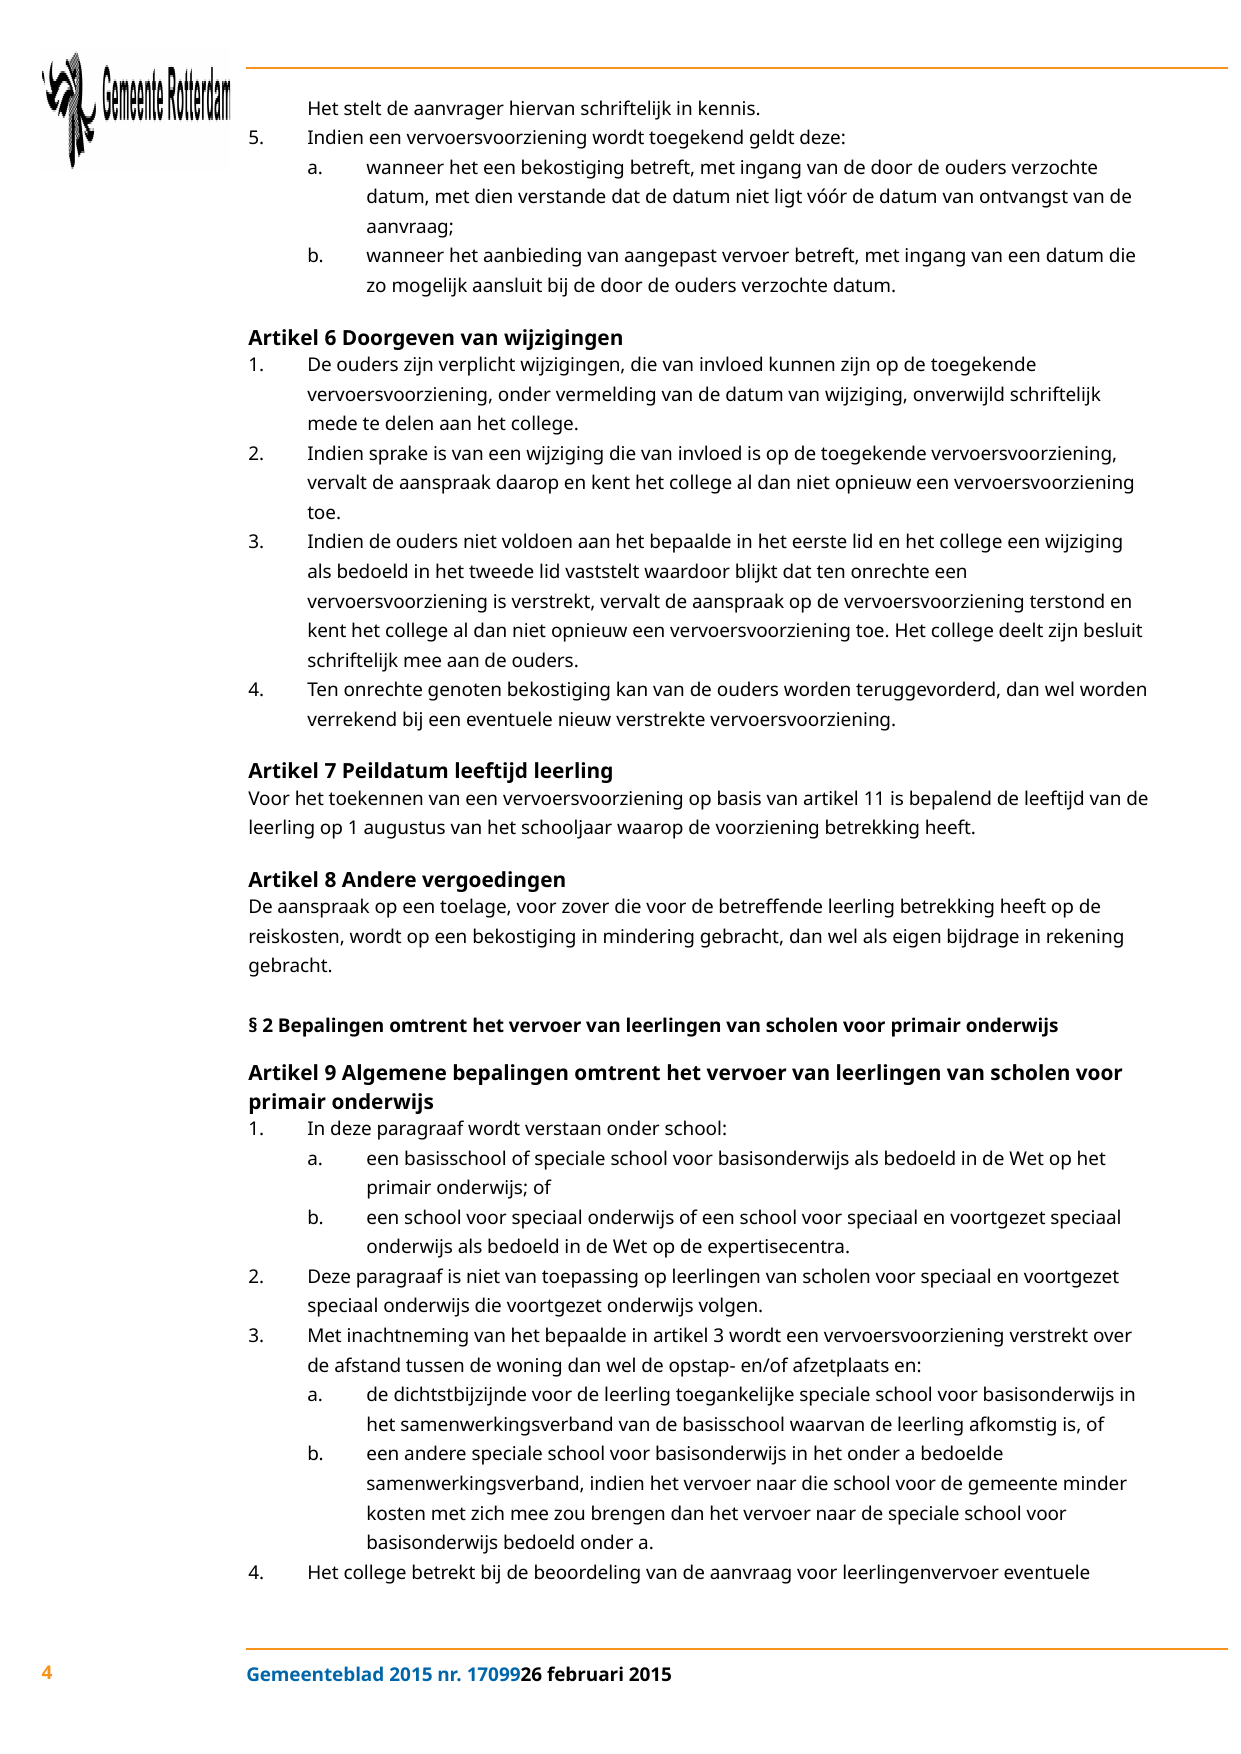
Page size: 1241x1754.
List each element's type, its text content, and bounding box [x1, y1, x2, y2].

list In deze paragraaf wordt verstaan onder school: [248, 1115, 1152, 1141]
list Indien sprake is van een wijziging die van invloed is op de toegekende vervoersvoorziening, vervalt de aanspraak daarop en kent het college al dan niet opnieuw een vervoersvoorziening toe. [248, 440, 1152, 525]
list een andere speciale school voor basisonderwijs in het onder a bedoelde samenwerkingsverband, indien het vervoer naar die school voor de gemeente minder kosten met zich mee zou brengen dan het vervoer naar de speciale school voor basisonderwijs bedoeld onder a. [307, 1441, 1152, 1555]
list De ouders zijn verplicht wijzigingen, die van invloed kunnen zijn op de toegekende vervoersvoorziening, onder vermelding van de datum van wijziging, onverwijld schriftelijk mede te delen aan het college. [248, 351, 1152, 436]
picture [41, 47, 231, 172]
text De aanspraak op een toelage, voor zover die voor de betreffende leerling betrekking heeft op de reiskosten, wordt op een bekostiging in mindering gebracht, dan wel als eigen bijdrage in rekening gebracht. [248, 893, 1152, 978]
list Indien de ouders niet voldoen aan het bepaalde in het eerste lid en het college een wijziging als bedoeld in het tweede lid vaststelt waardoor blijkt dat ten onrechte een vervoersvoorziening is verstrekt, vervalt de aanspraak op de vervoersvoorziening terstond en kent het college al dan niet opnieuw een vervoersvoorziening toe. Het college deelt zijn besluit schriftelijk mee aan de ouders. [248, 529, 1152, 673]
list Indien een vervoersvoorziening wordt toegekend geldt deze: [248, 124, 1152, 150]
list een basisschool of speciale school voor basisonderwijs als bedoeld in de Wet op het primair onderwijs; of [307, 1145, 1152, 1200]
text Artikel 8 Andere vergoedingen [248, 865, 1152, 893]
text Artikel 6 Doorgeven van wijzigingen [248, 323, 1152, 351]
list Het stelt de aanvrager hiervan schriftelijk in kennis. [248, 95, 1152, 121]
list Met inachtneming van het bepaalde in artikel 3 wordt een vervoersvoorziening verstrekt over de afstand tussen de woning dan wel de opstap- en/of afzetplaats en: [248, 1322, 1152, 1378]
text § 2 Bepalingen omtrent het vervoer van leerlingen van scholen voor primair onderwijs [248, 1012, 1152, 1037]
list Het college betrekt bij de beoordeling van de aanvraag voor leerlingenvervoer eventuele [248, 1559, 1152, 1585]
list wanneer het een bekostiging betreft, met ingang van de door de ouders verzochte datum, met dien verstande dat de datum niet ligt vóór de datum van ontvangst van de aanvraag; [307, 154, 1152, 239]
list Deze paragraaf is niet van toepassing op leerlingen van scholen voor speciaal en voortgezet speciaal onderwijs die voortgezet onderwijs volgen. [248, 1263, 1152, 1318]
text Artikel 9 Algemene bepalingen omtrent het vervoer van leerlingen van scholen voor primair onderwijs [248, 1058, 1152, 1115]
list een school voor speciaal onderwijs of een school voor speciaal en voortgezet speciaal onderwijs als bedoeld in de Wet op de expertisecentra. [307, 1204, 1152, 1259]
text Voor het toekennen van een vervoersvoorziening op basis van artikel 11 is bepalend de leeftijd van de leerling op 1 augustus van het schooljaar waarop de voorziening betrekking heeft. [248, 785, 1152, 840]
list Ten onrechte genoten bekostiging kan van de ouders worden teruggevorderd, dan wel worden verrekend bij een eventuele nieuw verstrekte vervoersvoorziening. [248, 677, 1152, 732]
list wanneer het aanbieding van aangepast vervoer betreft, met ingang van een datum die zo mogelijk aansluit bij de door de ouders verzochte datum. [307, 243, 1152, 298]
text Artikel 7 Peildatum leeftijd leerling [248, 757, 1152, 785]
list de dichtstbijzijnde voor de leerling toegankelijke speciale school voor basisonderwijs in het samenwerkingsverband van de basisschool waarvan de leerling afkomstig is, of [307, 1381, 1152, 1437]
